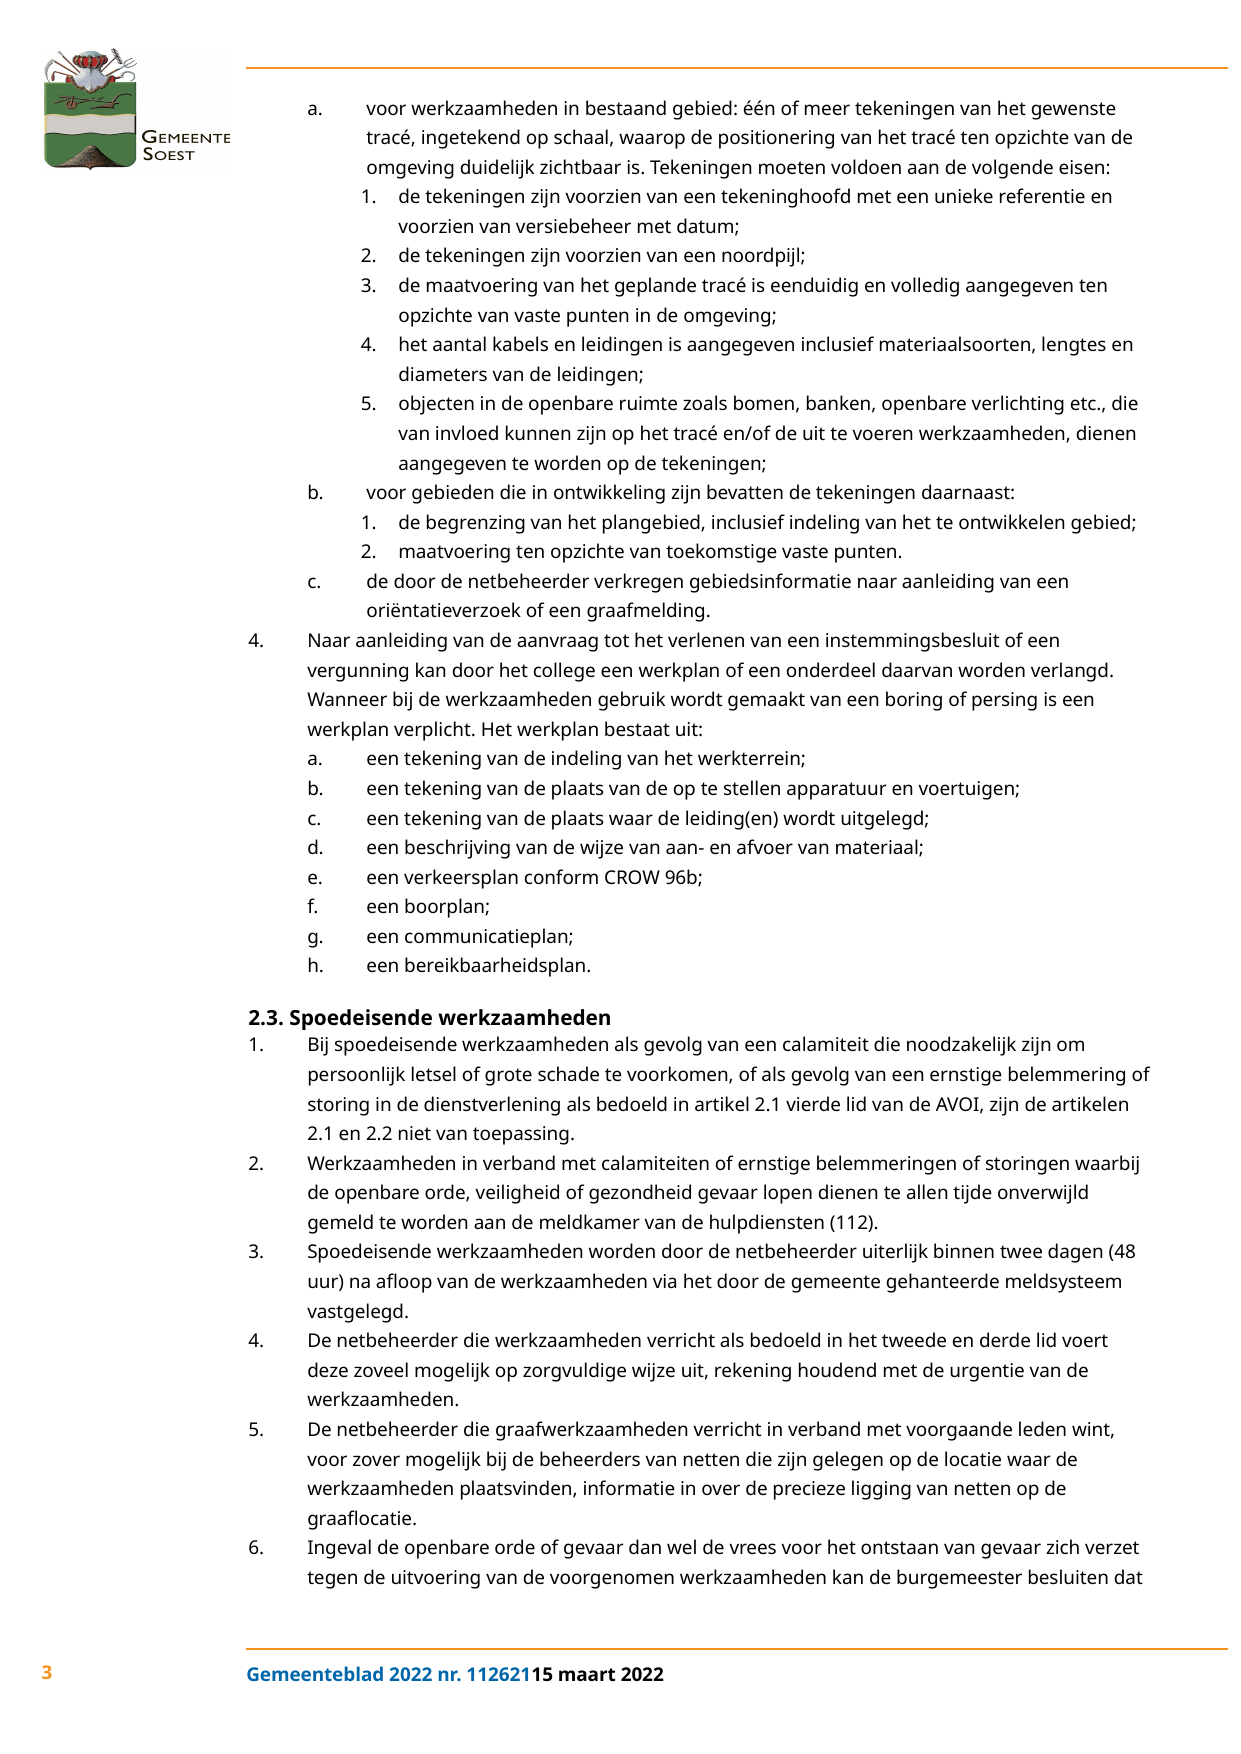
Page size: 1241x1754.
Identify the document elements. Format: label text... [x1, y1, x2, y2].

list een boorplan; [307, 893, 1152, 919]
list Bij spoedeisende werkzaamheden als gevolg van een calamiteit die noodzakelijk zijn om persoonlijk letsel of grote schade te voorkomen, of als gevolg van een ernstige belemmering of storing in de dienstverlening als bedoeld in artikel 2.1 vierde lid van de AVOI, zijn de artikelen 2.1 en 2.2 niet van toepassing. [248, 1032, 1152, 1146]
list Spoedeisende werkzaamheden worden door de netbeheerder uiterlijk binnen twee dagen (48 uur) na afloop van de werkzaamheden via het door de gemeente gehanteerde meldsysteem vastgelegd. [248, 1239, 1152, 1323]
list maatvoering ten opzichte van toekomstige vaste punten. [361, 538, 1152, 564]
list De netbeheerder die werkzaamheden verricht als bedoeld in het tweede en derde lid voert deze zoveel mogelijk op zorgvuldige wijze uit, rekening houdend met de urgentie van de werkzaamheden. [248, 1327, 1152, 1412]
list voor werkzaamheden in bestaand gebied: één of meer tekeningen van het gewenste tracé, ingetekend op schaal, waarop de positionering van het tracé ten opzichte van de omgeving duidelijk zichtbaar is. Tekeningen moeten voldoen aan de volgende eisen: [307, 95, 1152, 180]
list een tekening van de plaats van de op te stellen apparatuur en voertuigen; [307, 775, 1152, 801]
list een beschrijving van de wijze van aan- en afvoer van materiaal; [307, 834, 1152, 860]
list het aantal kabels en leidingen is aangegeven inclusief materiaalsoorten, lengtes en diameters van de leidingen; [361, 331, 1152, 387]
list De netbeheerder die graafwerkzaamheden verricht in verband met voorgaande leden wint, voor zover mogelijk bij de beheerders van netten die zijn gelegen op de locatie waar de werkzaamheden plaatsvinden, informatie in over de precieze ligging van netten op de graaflocatie. [248, 1416, 1152, 1531]
list objecten in de openbare ruimte zoals bomen, banken, openbare verlichting etc., die van invloed kunnen zijn op het tracé en/of de uit te voeren werkzaamheden, dienen aangegeven te worden op de tekeningen; [361, 391, 1152, 476]
text 2.3. Spoedeisende werkzaamheden [248, 1003, 1152, 1032]
list een tekening van de indeling van het werkterrein; [307, 746, 1152, 771]
list een bereikbaarheidsplan. [307, 953, 1152, 978]
list de begrenzing van het plangebied, inclusief indeling van het te ontwikkelen gebied; [361, 509, 1152, 535]
list Ingeval de openbare orde of gevaar dan wel de vrees voor het ontstaan van gevaar zich verzet tegen de uitvoering van de voorgenomen werkzaamheden kan de burgemeester besluiten dat [248, 1534, 1152, 1590]
list de tekeningen zijn voorzien van een tekeninghoofd met een unieke referentie en voorzien van versiebeheer met datum; [361, 183, 1152, 239]
list de door de netbeheerder verkregen gebiedsinformatie naar aanleiding van een oriëntatieverzoek of een graafmelding. [307, 568, 1152, 623]
list de tekeningen zijn voorzien van een noordpijl; [361, 243, 1152, 268]
list een communicatieplan; [307, 923, 1152, 949]
list de maatvoering van het geplande tracé is eenduidig en volledig aangegeven ten opzichte van vaste punten in de omgeving; [361, 272, 1152, 328]
list een tekening van de plaats waar de leiding(en) wordt uitgelegd; [307, 805, 1152, 831]
list een verkeersplan conform CROW 96b; [307, 864, 1152, 890]
list voor gebieden die in ontwikkeling zijn bevatten de tekeningen daarnaast: [307, 479, 1152, 505]
list Werkzaamheden in verband met calamiteiten of ernstige belemmeringen of storingen waarbij de openbare orde, veiligheid of gezondheid gevaar lopen dienen te allen tijde onverwijld gemeld te worden aan de meldkamer van de hulpdiensten (112). [248, 1150, 1152, 1235]
list Naar aanleiding van de aanvraag tot het verlenen van een instemmingsbesluit of een vergunning kan door het college een werkplan of een onderdeel daarvan worden verlangd. Wanneer bij de werkzaamheden gebruik wordt gemaakt van een boring of persing is een werkplan verplicht. Het werkplan bestaat uit: [248, 627, 1152, 742]
picture [41, 47, 231, 172]
